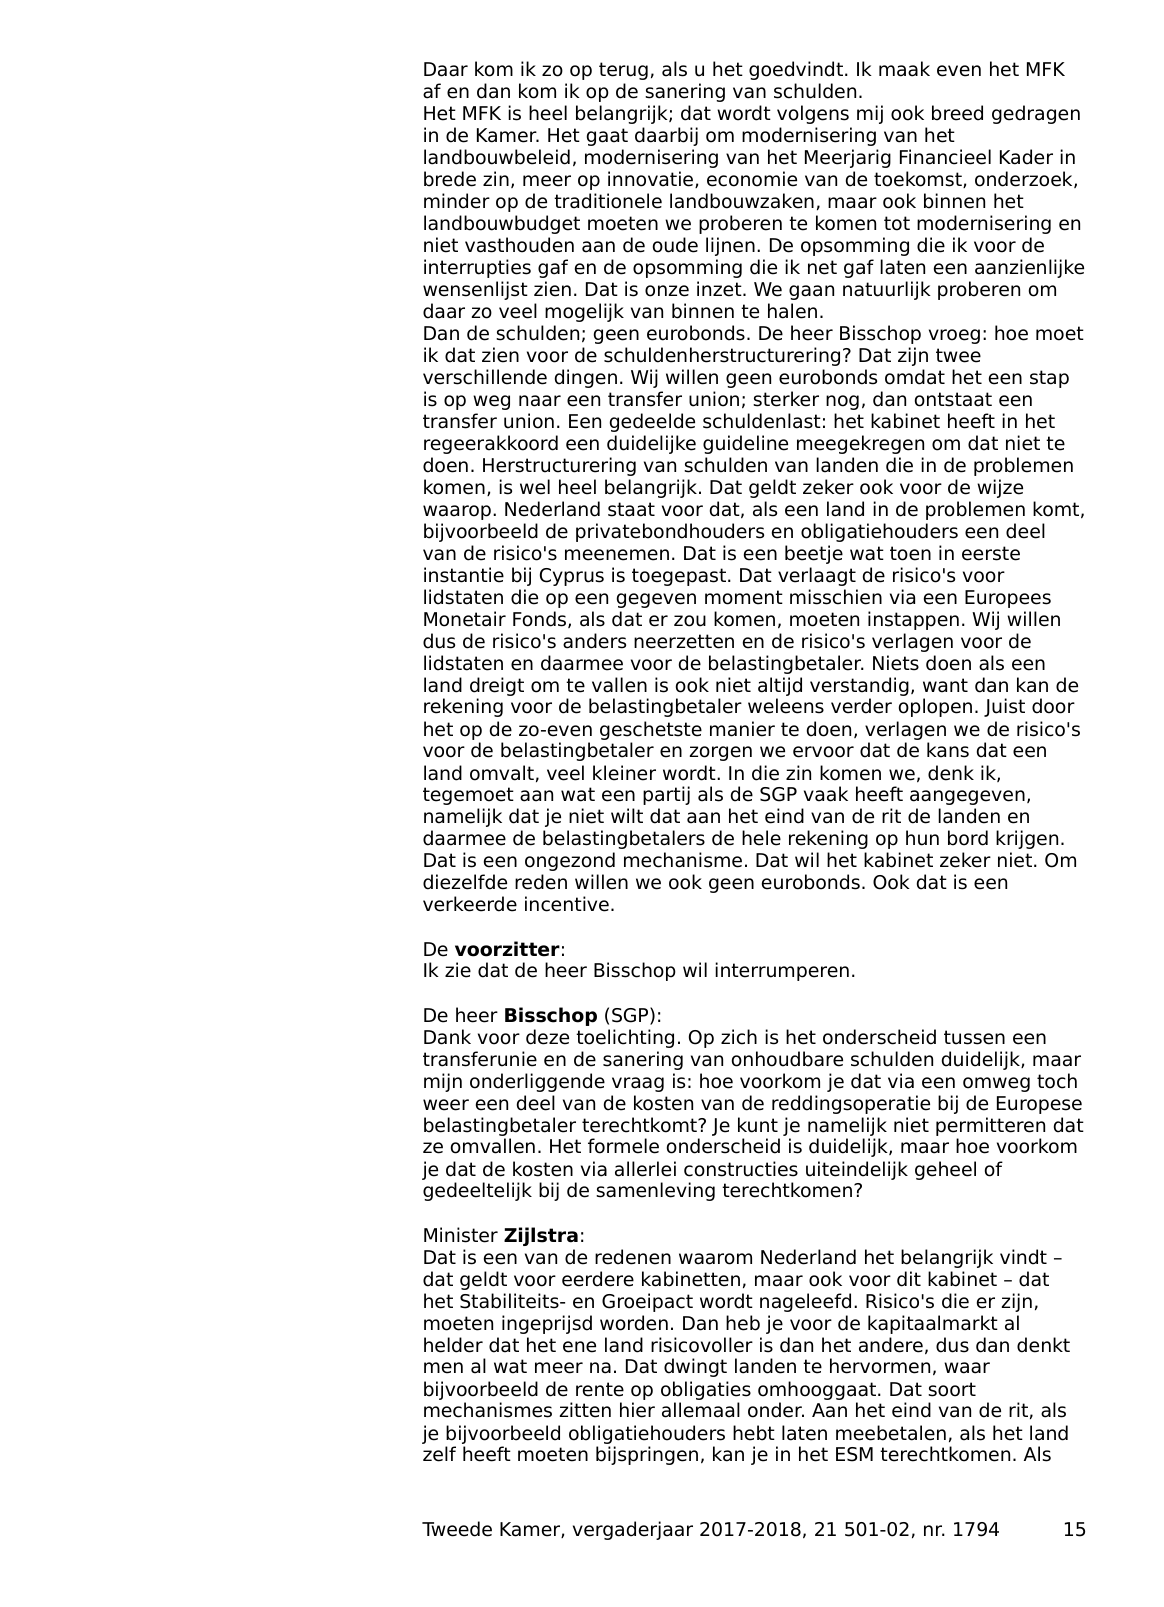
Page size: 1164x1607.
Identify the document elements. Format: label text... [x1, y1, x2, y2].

text Daar kom ik zo op terug, als u het goedvindt. Ik maak even het MFK af en dan kom ik op de sanering van schulden. [422, 59, 1087, 103]
text Ik zie dat de heer Bisschop wil interrumperen. [422, 960, 1087, 982]
text Dank voor deze toelichting. Op zich is het onderscheid tussen een transferunie en de sanering van onhoudbare schulden duidelijk, maar mijn onderliggende vraag is: hoe voorkom je dat via een omweg toch weer een deel van de kosten van de reddingsoperatie bij de Europese belastingbetaler terechtkomt? Je kunt je namelijk niet permitteren dat ze omvallen. Het formele onderscheid is duidelijk, maar hoe voorkom je dat de kosten via allerlei constructies uiteindelijk geheel of gedeeltelijk bij de samenleving terechtkomen? [422, 1027, 1087, 1202]
text Minister Zijlstra: [422, 1224, 1087, 1247]
text De heer Bisschop (SGP): [422, 1004, 1087, 1027]
text De voorzitter: [422, 938, 1087, 960]
text Dan de schulden; geen eurobonds. De heer Bisschop vroeg: hoe moet ik dat zien voor de schuldenherstructurering? Dat zijn twee verschillende dingen. Wij willen geen eurobonds omdat het een stap is op weg naar een transfer union; sterker nog, dan ontstaat een transfer union. Een gedeelde schuldenlast: het kabinet heeft in het regeerakkoord een duidelijke guideline meegekregen om dat niet te doen. Herstructurering van schulden van landen die in de problemen komen, is wel heel belangrijk. Dat geldt zeker ook voor de wijze waarop. Nederland staat voor dat, als een land in de problemen komt, bijvoorbeeld de privatebondhouders en obligatiehouders een deel van de risico's meenemen. Dat is een beetje wat toen in eerste instantie bij Cyprus is toegepast. Dat verlaagt de risico's voor lidstaten die op een gegeven moment misschien via een Europees Monetair Fonds, als dat er zou komen, moeten instappen. Wij willen dus de risico's anders neerzetten en de risico's verlagen voor de lidstaten en daarmee voor de belastingbetaler. Niets doen als een land dreigt om te vallen is ook niet altijd verstandig, want dan kan de rekening voor de belastingbetaler weleens verder oplopen. Juist door het op de zo-even geschetste manier te doen, verlagen we de risico's voor de belastingbetaler en zorgen we ervoor dat de kans dat een land omvalt, veel kleiner wordt. In die zin komen we, denk ik, tegemoet aan wat een partij als de SGP vaak heeft aangegeven, namelijk dat je niet wilt dat aan het eind van de rit de landen en daarmee de belastingbetalers de hele rekening op hun bord krijgen. Dat is een ongezond mechanisme. Dat wil het kabinet zeker niet. Om diezelfde reden willen we ook geen eurobonds. Ook dat is een verkeerde incentive. [422, 323, 1087, 916]
text Het MFK is heel belangrijk; dat wordt volgens mij ook breed gedragen in de Kamer. Het gaat daarbij om modernisering van het landbouwbeleid, modernisering van het Meerjarig Financieel Kader in brede zin, meer op innovatie, economie van de toekomst, onderzoek, minder op de traditionele landbouwzaken, maar ook binnen het landbouwbudget moeten we proberen te komen tot modernisering en niet vasthouden aan de oude lijnen. De opsomming die ik voor de interrupties gaf en de opsomming die ik net gaf laten een aanzienlijke wensenlijst zien. Dat is onze inzet. We gaan natuurlijk proberen om daar zo veel mogelijk van binnen te halen. [422, 103, 1087, 323]
text Dat is een van de redenen waarom Nederland het belangrijk vindt – dat geldt voor eerdere kabinetten, maar ook voor dit kabinet – dat het Stabiliteits- en Groeipact wordt nageleefd. Risico's die er zijn, moeten ingeprijsd worden. Dan heb je voor de kapitaalmarkt al helder dat het ene land risicovoller is dan het andere, dus dan denkt men al wat meer na. Dat dwingt landen te hervormen, waar bijvoorbeeld de rente op obligaties omhooggaat. Dat soort mechanismes zitten hier allemaal onder. Aan het eind van de rit, als je bijvoorbeeld obligatiehouders hebt laten meebetalen, als het land zelf heeft moeten bijspringen, kan je in het ESM terechtkomen. Als [422, 1247, 1087, 1466]
